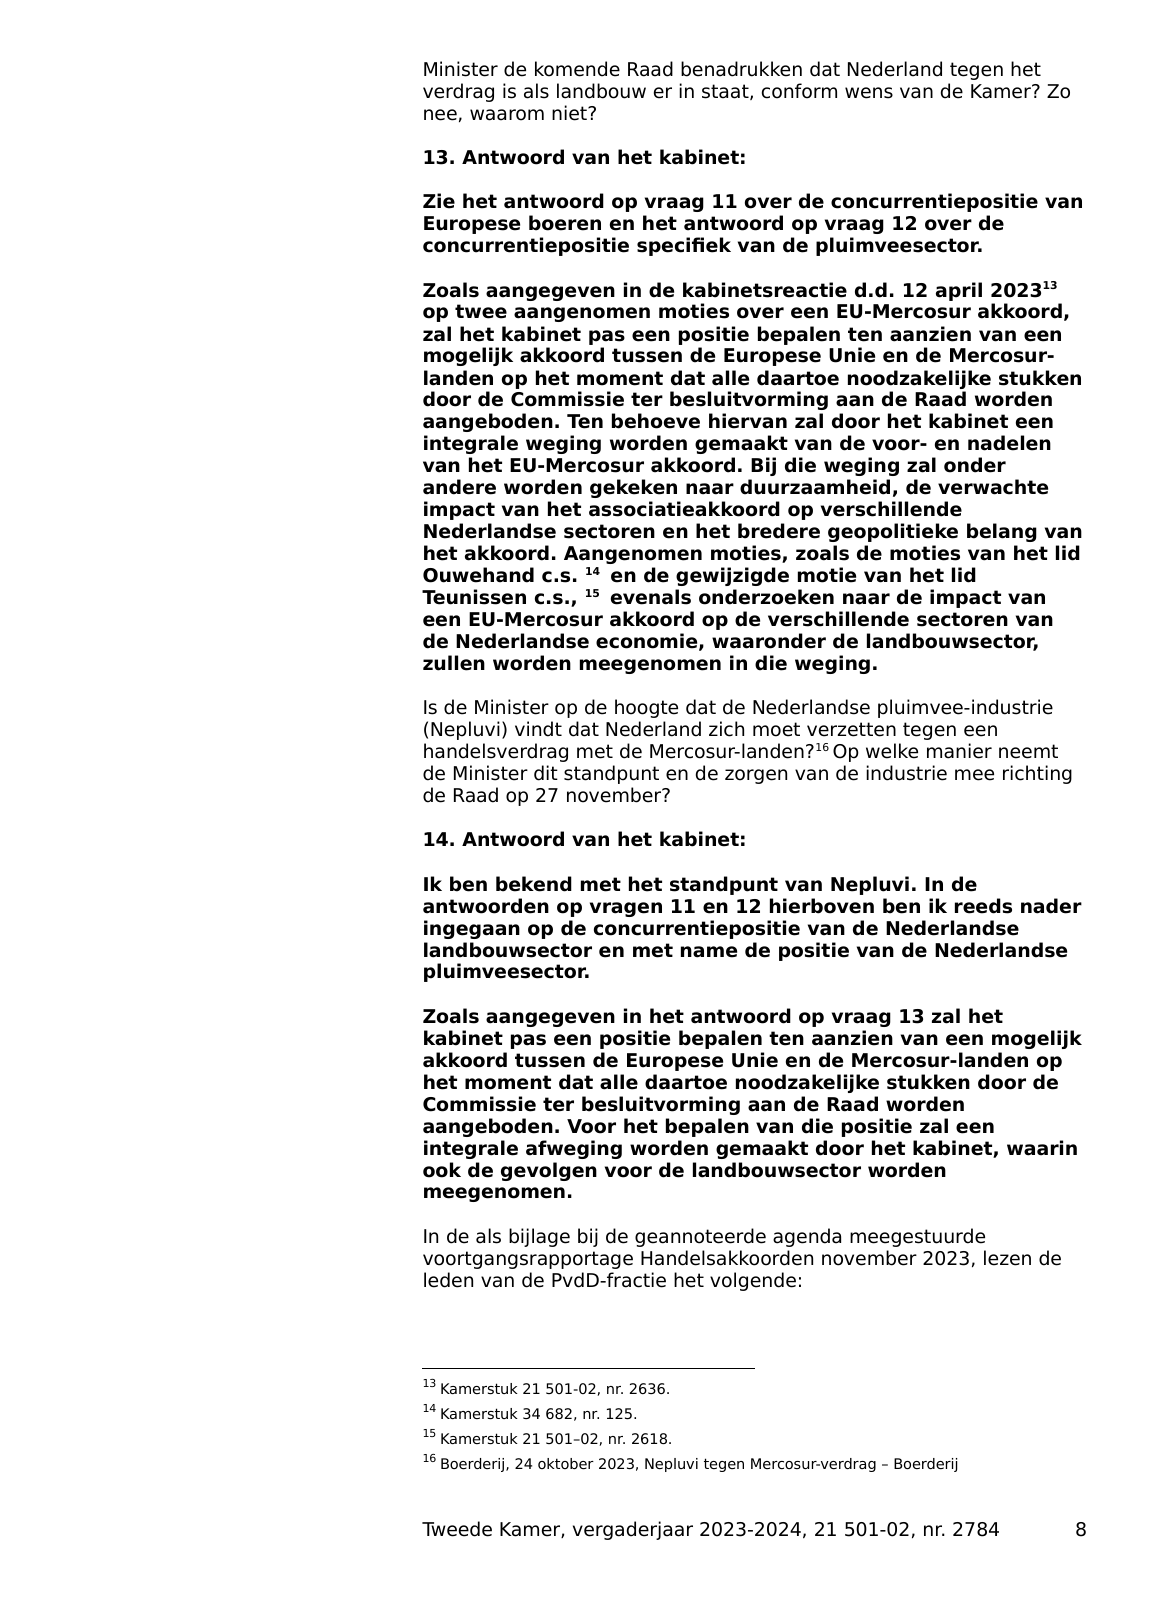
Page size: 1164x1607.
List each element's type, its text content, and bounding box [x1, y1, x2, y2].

text Kamerstuk 34 682, nr. 125. [422, 1402, 1087, 1424]
text Is de Minister op de hoogte dat de Nederlandse pluimvee-industrie (Nepluvi) vindt dat Nederland zich moet verzetten tegen een handelsverdrag met de Mercosur-landen?Op welke manier neemt de Minister dit standpunt en de zorgen van de industrie mee richting de Raad op 27 november? [422, 697, 1087, 807]
text In de als bijlage bij de geannoteerde agenda meegestuurde voortgangsrapportage Handelsakkoorden november 2023, lezen de leden van de PvdD-fractie het volgende: [422, 1226, 1087, 1292]
text Minister de komende Raad benadrukken dat Nederland tegen het verdrag is als landbouw er in staat, conform wens van de Kamer? Zo nee, waarom niet? [422, 59, 1087, 125]
text Kamerstuk 21 501–02, nr. 2618. [422, 1427, 1087, 1449]
text Kamerstuk 21 501-02, nr. 2636. [422, 1377, 1087, 1399]
text Zoals aangegeven in de kabinetsreactie d.d. 12 april 2023 op twee aangenomen moties over een EU-Mercosur akkoord, zal het kabinet pas een positie bepalen ten aanzien van een mogelijk akkoord tussen de Europese Unie en de Mercosur-landen op het moment dat alle daartoe noodzakelijke stukken door de Commissie ter besluitvorming aan de Raad worden aangeboden. Ten behoeve hiervan zal door het kabinet een integrale weging worden gemaakt van de voor- en nadelen van het EU-Mercosur akkoord. Bij die weging zal onder andere worden gekeken naar duurzaamheid, de verwachte impact van het associatieakkoord op verschillende Nederlandse sectoren en het bredere geopolitieke belang van het akkoord. Aangenomen moties, zoals de moties van het lid Ouwehand c.s. en de gewijzigde motie van het lid Teunissen c.s., evenals onderzoeken naar de impact van een EU-Mercosur akkoord op de verschillende sectoren van de Nederlandse economie, waaronder de landbouwsector, zullen worden meegenomen in die weging. [422, 279, 1087, 675]
text Zie het antwoord op vraag 11 over de concurrentiepositie van Europese boeren en het antwoord op vraag 12 over de concurrentiepositie specifiek van de pluimveesector. [422, 191, 1087, 257]
subtitle 14. Antwoord van het kabinet: [422, 829, 1087, 851]
text Boerderij, 24 oktober 2023, Nepluvi tegen Mercosur-verdrag – Boerderij [422, 1452, 1087, 1474]
text Zoals aangegeven in het antwoord op vraag 13 zal het kabinet pas een positie bepalen ten aanzien van een mogelijk akkoord tussen de Europese Unie en de Mercosur-landen op het moment dat alle daartoe noodzakelijke stukken door de Commissie ter besluitvorming aan de Raad worden aangeboden. Voor het bepalen van die positie zal een integrale afweging worden gemaakt door het kabinet, waarin ook de gevolgen voor de landbouwsector worden meegenomen. [422, 1006, 1087, 1203]
text Ik ben bekend met het standpunt van Nepluvi. In de antwoorden op vragen 11 en 12 hierboven ben ik reeds nader ingegaan op de concurrentiepositie van de Nederlandse landbouwsector en met name de positie van de Nederlandse pluimveesector. [422, 873, 1087, 983]
subtitle 13. Antwoord van het kabinet: [422, 147, 1087, 169]
